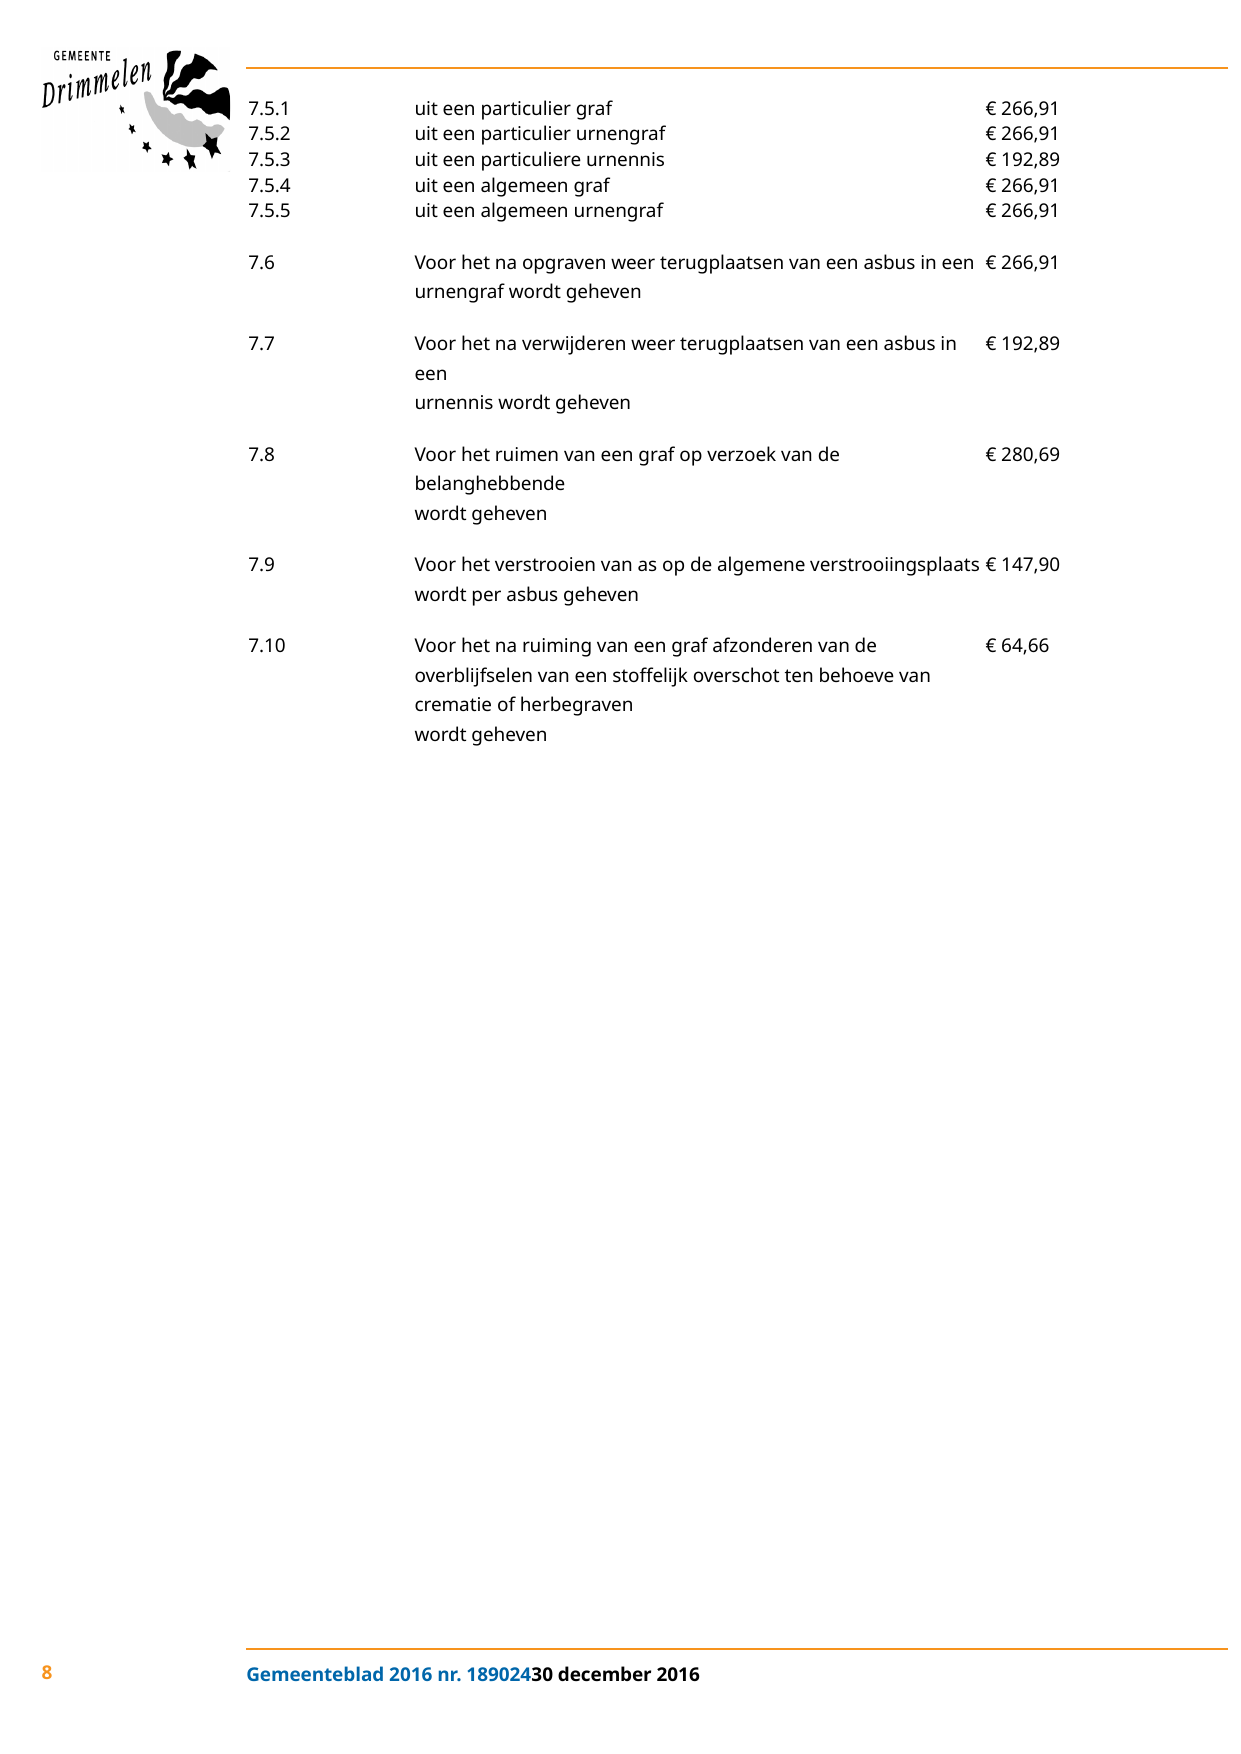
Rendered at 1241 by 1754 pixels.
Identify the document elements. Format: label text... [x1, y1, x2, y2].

table_cell 7.5.1 [248, 95, 414, 121]
table_cell 7.5.3 [248, 146, 414, 172]
table_cell € 266,91 [985, 198, 1152, 223]
table_cell € 64,66 [985, 633, 1152, 747]
table_cell 7.5.5 [248, 198, 414, 223]
picture [41, 47, 231, 172]
table_cell 7.7 [248, 330, 414, 415]
table_cell [985, 224, 1152, 249]
table_cell [985, 607, 1152, 632]
table_cell 7.9 [248, 551, 414, 607]
table_cell [248, 305, 414, 330]
table_cell [248, 526, 414, 551]
table_cell 7.5.4 [248, 172, 414, 198]
table_cell 7.5.2 [248, 121, 414, 146]
table_cell Voor het ruimen van een graf op verzoek van de belanghebbende wordt geheven [414, 441, 985, 526]
table_cell € 192,89 [985, 146, 1152, 172]
table_cell [985, 415, 1152, 441]
table_cell € 266,91 [985, 172, 1152, 198]
table_cell [414, 526, 985, 551]
table_cell Voor het verstrooien van as op de algemene verstrooiingsplaats wordt per asbus geheven [414, 551, 985, 607]
table_cell 7.8 [248, 441, 414, 526]
table_cell € 266,91 [985, 95, 1152, 121]
table_cell [414, 305, 985, 330]
table_cell € 266,91 [985, 249, 1152, 304]
table_cell 7.6 [248, 249, 414, 304]
table_cell [248, 224, 414, 249]
table_cell Voor het na opgraven weer terugplaatsen van een asbus in een urnengraf wordt geheven [414, 249, 985, 304]
table_cell [248, 415, 414, 441]
table_cell Voor het na verwijderen weer terugplaatsen van een asbus in een urnennis wordt geheven [414, 330, 985, 415]
table_cell uit een particulier graf [414, 95, 985, 121]
table_cell uit een algemeen graf [414, 172, 985, 198]
table_cell 7.10 [248, 633, 414, 747]
table_cell [985, 526, 1152, 551]
table_cell [248, 607, 414, 632]
table_cell uit een particulier urnengraf [414, 121, 985, 146]
table_cell uit een particuliere urnennis [414, 146, 985, 172]
table_cell [985, 305, 1152, 330]
table_cell Voor het na ruiming van een graf afzonderen van de overblijfselen van een stoffelijk overschot ten behoeve van crematie of herbegraven wordt geheven [414, 633, 985, 747]
table_cell € 280,69 [985, 441, 1152, 526]
table_cell [414, 224, 985, 249]
table_cell [414, 415, 985, 441]
table_cell uit een algemeen urnengraf [414, 198, 985, 223]
table_cell € 147,90 [985, 551, 1152, 607]
table_cell € 266,91 [985, 121, 1152, 146]
table_cell [414, 607, 985, 632]
table_cell € 192,89 [985, 330, 1152, 415]
